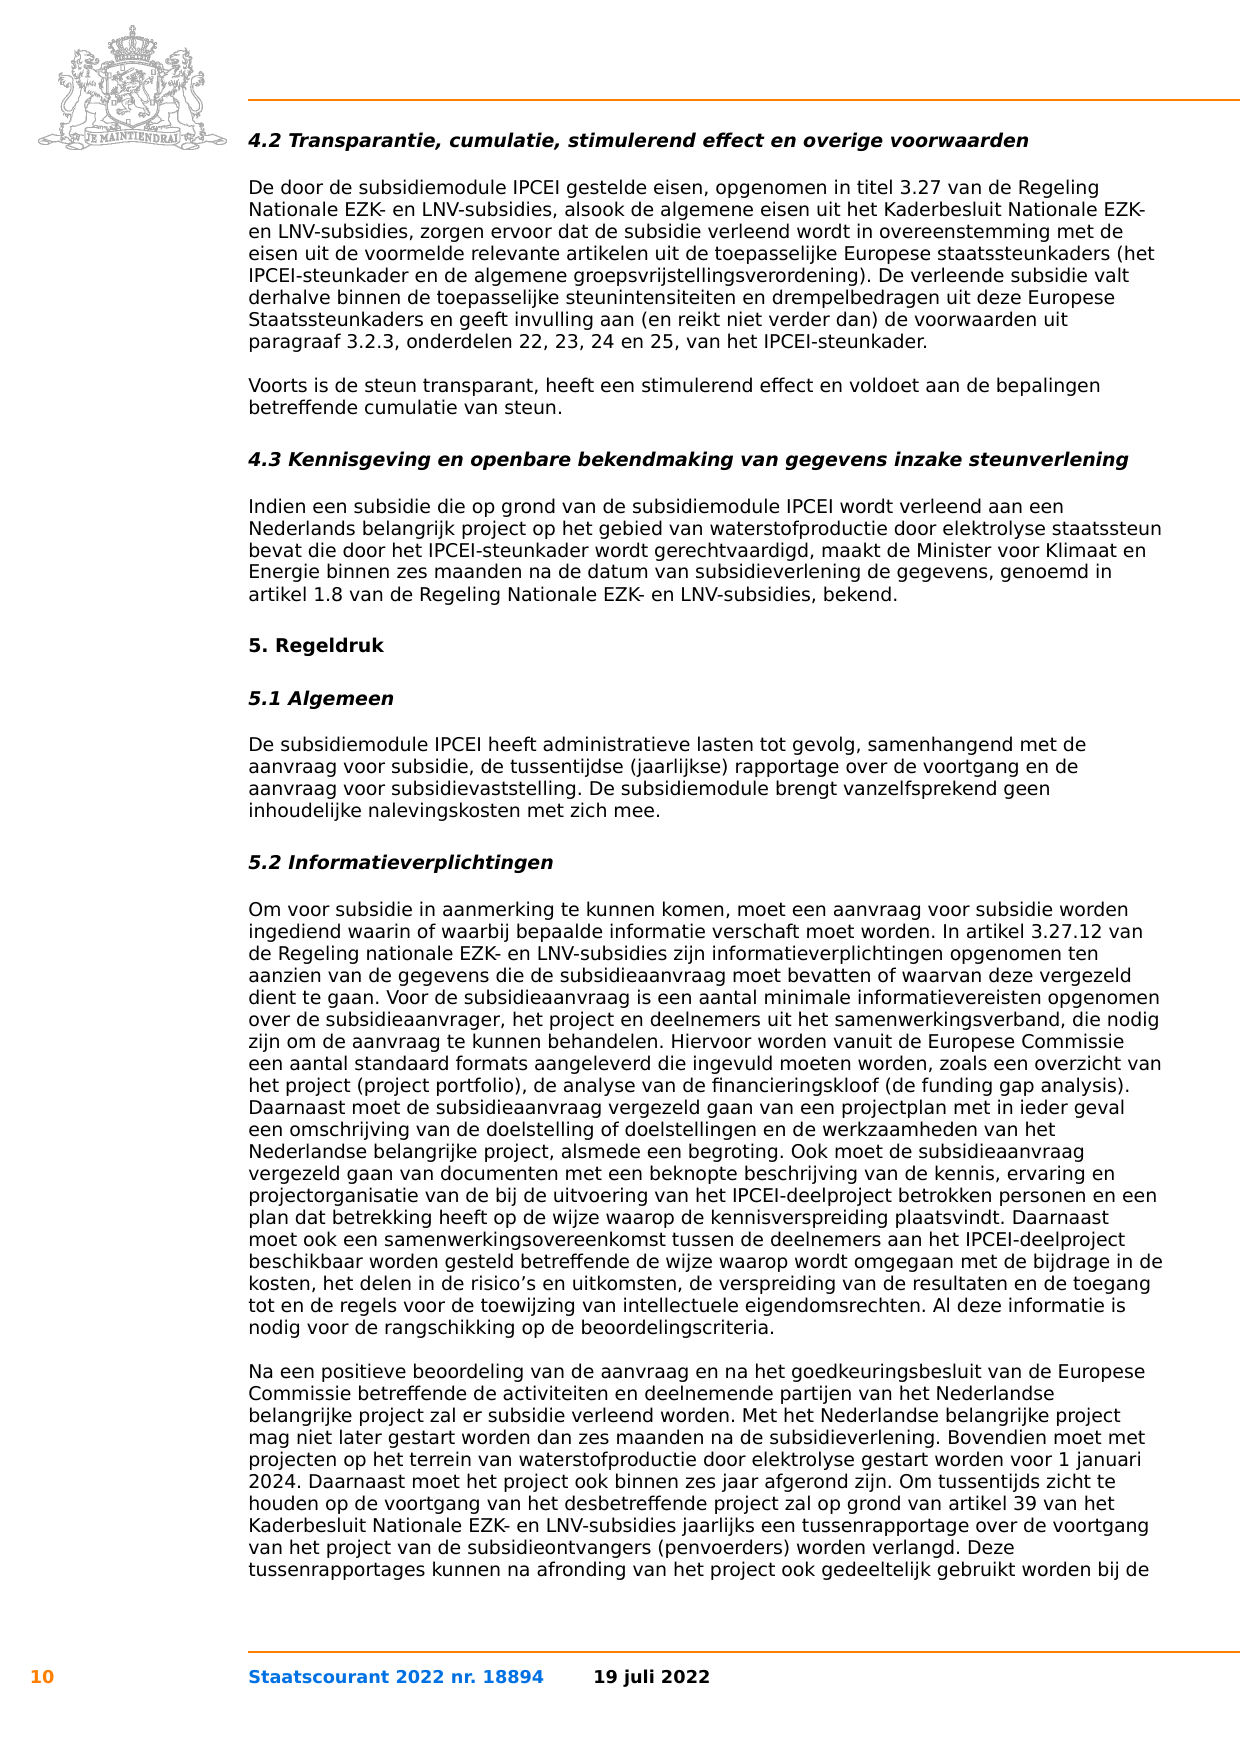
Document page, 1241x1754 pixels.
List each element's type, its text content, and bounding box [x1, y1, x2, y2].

text Indien een subsidie die op grond van de subsidiemodule IPCEI wordt verleend aan een Nederlands belangrijk project op het gebied van waterstofproductie door elektrolyse staatssteun bevat die door het IPCEI-steunkader wordt gerechtvaardigd, maakt de Minister voor Klimaat en Energie binnen zes maanden na de datum van subsidieverlening de gegevens, genoemd in artikel 1.8 van de Regeling Nationale EZK- en LNV-subsidies, bekend. [248, 496, 1163, 605]
subtitle 5.1 Algemeen [248, 687, 1163, 709]
subtitle 4.3 Kennisgeving en openbare bekendmaking van gegevens inzake steunverlening [248, 448, 1163, 471]
text De door de subsidiemodule IPCEI gestelde eisen, opgenomen in titel 3.27 van de Regeling Nationale EZK- en LNV-subsidies, alsook de algemene eisen uit het Kaderbesluit Nationale EZK- en LNV-subsidies, zorgen ervoor dat de subsidie verleend wordt in overeenstemming met de eisen uit de voormelde relevante artikelen uit de toepasselijke Europese staatssteunkaders (het IPCEI-steunkader en de algemene groepsvrijstellingsverordening). De verleende subsidie valt derhalve binnen de toepasselijke steunintensiteiten en drempelbedragen uit deze Europese Staatssteunkaders en geeft invulling aan (en reikt niet verder dan) de voorwaarden uit paragraaf 3.2.3, onderdelen 22, 23, 24 en 25, van het IPCEI-steunkader. [248, 177, 1163, 353]
picture [38, 25, 227, 150]
subtitle 5.2 Informatieverplichtingen [248, 852, 1163, 874]
subtitle 4.2 Transparantie, cumulatie, stimulerend effect en overige voorwaarden [248, 130, 1163, 152]
text Om voor subsidie in aanmerking te kunnen komen, moet een aanvraag voor subsidie worden ingediend waarin of waarbij bepaalde informatie verschaft moet worden. In artikel 3.27.12 van de Regeling nationale EZK- en LNV-subsidies zijn informatieverplichtingen opgenomen ten aanzien van de gegevens die de subsidieaanvraag moet bevatten of waarvan deze vergezeld dient te gaan. Voor de subsidieaanvraag is een aantal minimale informatievereisten opgenomen over de subsidieaanvrager, het project en deelnemers uit het samenwerkingsverband, die nodig zijn om de aanvraag te kunnen behandelen. Hiervoor worden vanuit de Europese Commissie een aantal standaard formats aangeleverd die ingevuld moeten worden, zoals een overzicht van het project (project portfolio), de analyse van de financieringskloof (de funding gap analysis). Daarnaast moet de subsidieaanvraag vergezeld gaan van een projectplan met in ieder geval een omschrijving van de doelstelling of doelstellingen en de werkzaamheden van het Nederlandse belangrijke project, alsmede een begroting. Ook moet de subsidieaanvraag vergezeld gaan van documenten met een beknopte beschrijving van de kennis, ervaring en projectorganisatie van de bij de uitvoering van het IPCEI-deelproject betrokken personen en een plan dat betrekking heeft op de wijze waarop de kennisverspreiding plaatsvindt. Daarnaast moet ook een samenwerkingsovereenkomst tussen de deelnemers aan het IPCEI-deelproject beschikbaar worden gesteld betreffende de wijze waarop wordt omgegaan met de bijdrage in de kosten, het delen in de risico’s en uitkomsten, de verspreiding van de resultaten en de toegang tot en de regels voor de toewijzing van intellectuele eigendomsrechten. Al deze informatie is nodig voor de rangschikking op de beoordelingscriteria. [248, 899, 1163, 1339]
text De subsidiemodule IPCEI heeft administratieve lasten tot gevolg, samenhangend met de aanvraag voor subsidie, de tussentijdse (jaarlijkse) rapportage over de voortgang en de aanvraag voor subsidievaststelling. De subsidiemodule brengt vanzelfsprekend geen inhoudelijke nalevingskosten met zich mee. [248, 734, 1163, 822]
text Na een positieve beoordeling van de aanvraag en na het goedkeuringsbesluit van de Europese Commissie betreffende de activiteiten en deelnemende partijen van het Nederlandse belangrijke project zal er subsidie verleend worden. Met het Nederlandse belangrijke project mag niet later gestart worden dan zes maanden na de subsidieverlening. Bovendien moet met projecten op het terrein van waterstofproductie door elektrolyse gestart worden voor 1 januari 2024. Daarnaast moet het project ook binnen zes jaar afgerond zijn. Om tussentijds zicht te houden op de voortgang van het desbetreffende project zal op grond van artikel 39 van het Kaderbesluit Nationale EZK- en LNV-subsidies jaarlijks een tussenrapportage over de voortgang van het project van de subsidieontvangers (penvoerders) worden verlangd. Deze tussenrapportages kunnen na afronding van het project ook gedeeltelijk gebruikt worden bij de [248, 1361, 1163, 1581]
subtitle 5. Regeldruk [248, 635, 1163, 657]
text Voorts is de steun transparant, heeft een stimulerend effect en voldoet aan de bepalingen betreffende cumulatie van steun. [248, 374, 1163, 418]
